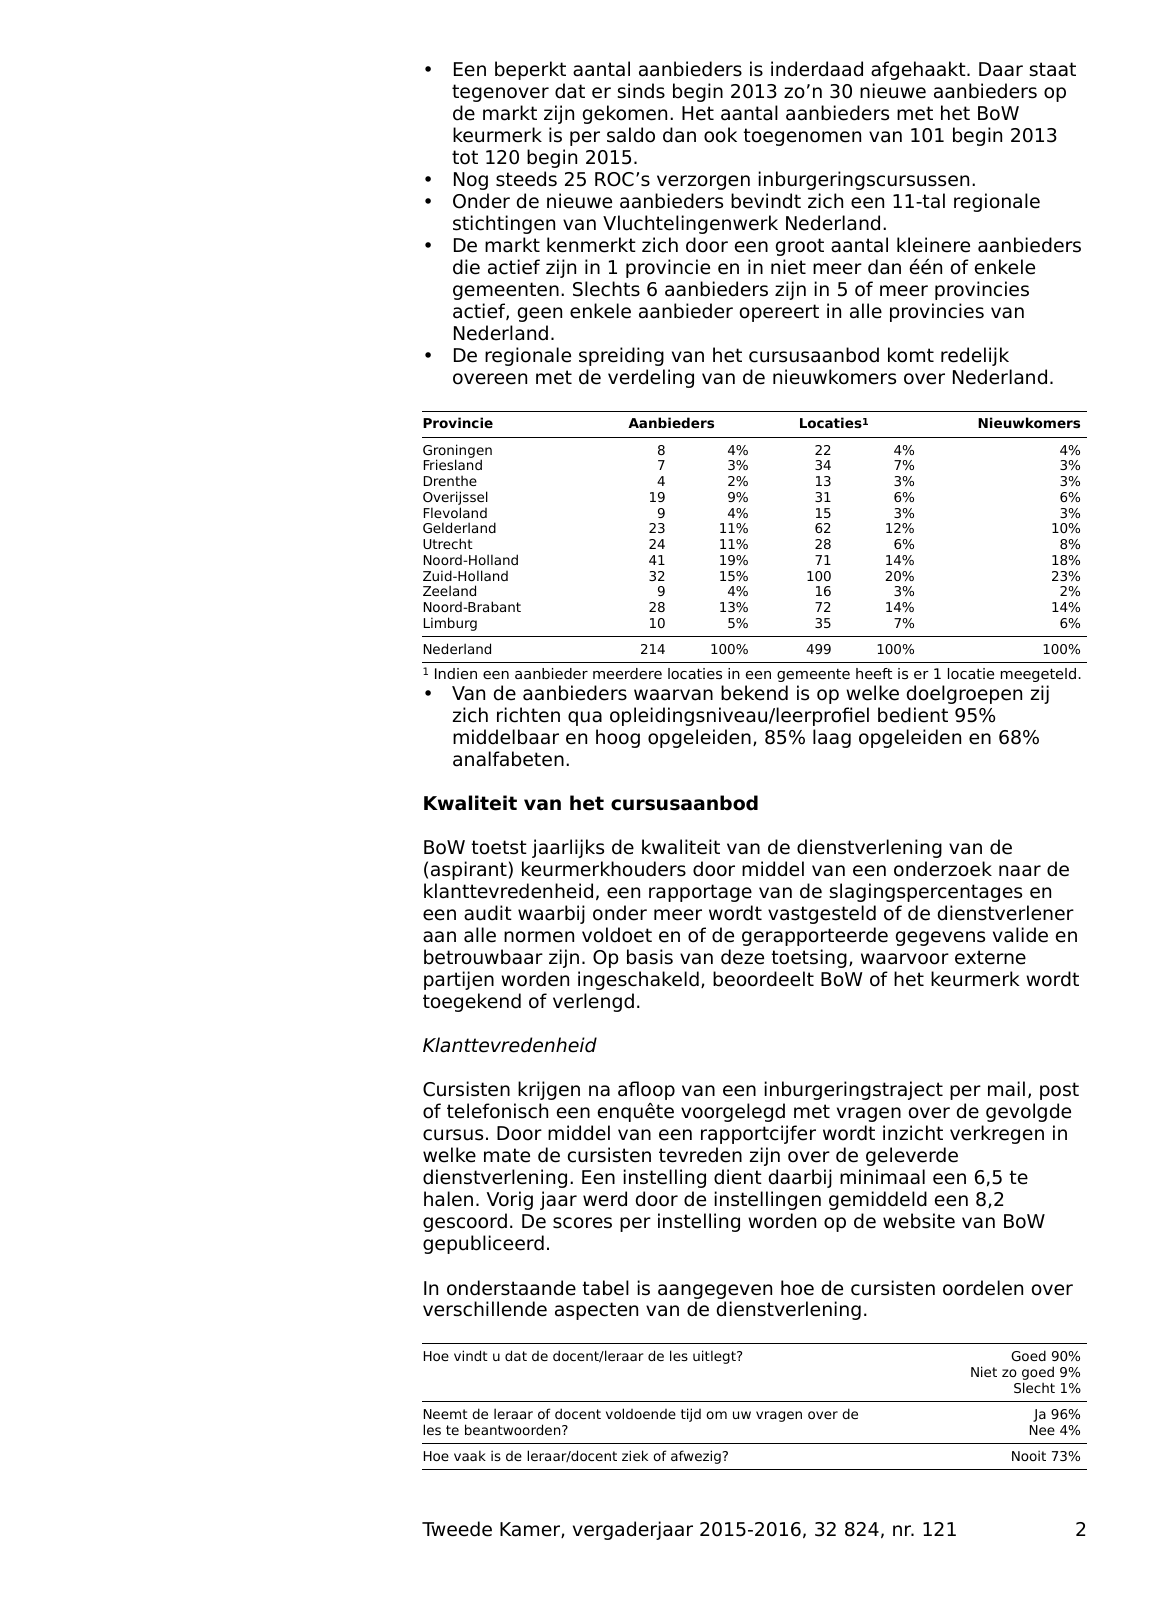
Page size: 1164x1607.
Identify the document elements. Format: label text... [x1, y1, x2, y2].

table_cell 2% [921, 584, 1087, 600]
table_cell 19 [588, 490, 671, 505]
table_cell 3% [838, 505, 921, 521]
table_cell Zeeland [422, 584, 588, 600]
table_cell 28 [588, 600, 671, 616]
table_cell 14% [838, 600, 921, 616]
table_cell 3% [921, 474, 1087, 490]
table_cell 10 [588, 616, 671, 636]
table_cell 100% [921, 637, 1087, 662]
text • De regionale spreiding van het cursusaanbod komt redelijk overeen met de verdeling van de nieuwkomers over Nederland. [422, 345, 1087, 389]
table_cell 14% [838, 553, 921, 568]
table_header Aanbieders [588, 412, 754, 437]
subtitle Klanttevredenheid [422, 1035, 1087, 1057]
table_cell 4 [588, 474, 671, 490]
table_cell 19% [671, 553, 754, 568]
table_cell 3% [921, 458, 1087, 474]
table_cell 7% [838, 458, 921, 474]
text • Een beperkt aantal aanbieders is inderdaad afgehaakt. Daar staat tegenover dat er sinds begin 2013 zo’n 30 nieuwe aanbieders op de markt zijn gekomen. Het aantal aanbieders met het BoW keurmerk is per saldo dan ook toegenomen van 101 begin 2013 tot 120 begin 2015. [422, 59, 1087, 169]
table_cell 4% [838, 438, 921, 458]
table_cell 7% [838, 616, 921, 636]
table_cell 28 [754, 537, 837, 553]
table_cell 23 [588, 521, 671, 537]
table_cell Friesland [422, 458, 588, 474]
table_cell 35 [754, 616, 837, 636]
table_cell Ja 96% Nee 4% [865, 1402, 1087, 1443]
table_cell 3% [921, 505, 1087, 521]
table_cell 62 [754, 521, 837, 537]
table_cell 499 [754, 637, 837, 662]
table_cell 10% [921, 521, 1087, 537]
table_cell 12% [838, 521, 921, 537]
table_cell 6% [838, 490, 921, 505]
table_cell 23% [921, 568, 1087, 584]
table_cell 71 [754, 553, 837, 568]
table_header Goed 90% Niet zo goed 9% Slecht 1% [865, 1344, 1087, 1401]
table_cell 14% [921, 600, 1087, 616]
table_cell 5% [671, 616, 754, 636]
table_cell 4% [671, 505, 754, 521]
table_cell Drenthe [422, 474, 588, 490]
text Cursisten krijgen na afloop van een inburgeringstraject per mail, post of telefonisch een enquête voorgelegd met vragen over de gevolgde cursus. Door middel van een rapportcijfer wordt inzicht verkregen in welke mate de cursisten tevreden zijn over de geleverde dienstverlening. Een instelling dient daarbij minimaal een 6,5 te halen. Vorig jaar werd door de instellingen gemiddeld een 8,2 gescoord. De scores per instelling worden op de website van BoW gepubliceerd. [422, 1079, 1087, 1255]
table_cell 13% [671, 600, 754, 616]
table_cell Noord-Holland [422, 553, 588, 568]
table_cell 2% [671, 474, 754, 490]
table_cell 100% [838, 637, 921, 662]
table_cell 7 [588, 458, 671, 474]
table_cell 9 [588, 584, 671, 600]
table_cell 4% [921, 438, 1087, 458]
text In onderstaande tabel is aangegeven hoe de cursisten oordelen over verschillende aspecten van de dienstverlening. [422, 1277, 1087, 1321]
table_cell 8 [588, 438, 671, 458]
table_cell 11% [671, 521, 754, 537]
table_cell Zuid-Holland [422, 568, 588, 584]
table_header Provincie [422, 412, 588, 437]
table_cell 8% [921, 537, 1087, 553]
table_cell 4% [671, 438, 754, 458]
text • De markt kenmerkt zich door een groot aantal kleinere aanbieders die actief zijn in 1 provincie en in niet meer dan één of enkele gemeenten. Slechts 6 aanbieders zijn in 5 of meer provincies actief, geen enkele aanbieder opereert in alle provincies van Nederland. [422, 235, 1087, 345]
table_cell Gelderland [422, 521, 588, 537]
table_cell 15 [754, 505, 837, 521]
table_cell 1 Indien een aanbieder meerdere locaties in een gemeente heeft is er 1 locatie meegeteld. [422, 663, 1087, 683]
table_header Nieuwkomers [921, 412, 1087, 437]
table_cell 6% [921, 616, 1087, 636]
table_cell 214 [588, 637, 671, 662]
table_cell 20% [838, 568, 921, 584]
text • Onder de nieuwe aanbieders bevindt zich een 11-tal regionale stichtingen van Vluchtelingenwerk Nederland. [422, 191, 1087, 235]
table_cell Neemt de leraar of docent voldoende tijd om uw vragen over de les te beantwoorden? [422, 1402, 865, 1443]
table_cell 34 [754, 458, 837, 474]
table_cell 32 [588, 568, 671, 584]
table_header Hoe vindt u dat de docent/leraar de les uitlegt? [422, 1344, 865, 1401]
table_cell Noord-Brabant [422, 600, 588, 616]
table_cell Groningen [422, 438, 588, 458]
table_cell 16 [754, 584, 837, 600]
table_cell 100 [754, 568, 837, 584]
text • Nog steeds 25 ROC’s verzorgen inburgeringscursussen. [422, 169, 1087, 191]
table_cell Utrecht [422, 537, 588, 553]
subtitle Kwaliteit van het cursusaanbod [422, 793, 1087, 815]
table_cell 13 [754, 474, 837, 490]
table_cell 11% [671, 537, 754, 553]
table_cell Hoe vaak is de leraar/docent ziek of afwezig? [422, 1444, 865, 1469]
table_cell 22 [754, 438, 837, 458]
table_cell 3% [838, 474, 921, 490]
table_cell 15% [671, 568, 754, 584]
table_cell 72 [754, 600, 837, 616]
table_cell 6% [921, 490, 1087, 505]
table_cell 3% [671, 458, 754, 474]
table_cell Limburg [422, 616, 588, 636]
table_cell 3% [838, 584, 921, 600]
table_cell 24 [588, 537, 671, 553]
table_cell 4% [671, 584, 754, 600]
text BoW toetst jaarlijks de kwaliteit van de dienstverlening van de (aspirant) keurmerkhouders door middel van een onderzoek naar de klanttevredenheid, een rapportage van de slagingspercentages en een audit waarbij onder meer wordt vastgesteld of de dienstverlener aan alle normen voldoet en of de gerapporteerde gegevens valide en betrouwbaar zijn. Op basis van deze toetsing, waarvoor externe partijen worden ingeschakeld, beoordeelt BoW of het keurmerk wordt toegekend of verlengd. [422, 837, 1087, 1013]
table_cell 41 [588, 553, 671, 568]
table_header Locaties1 [754, 412, 921, 437]
text • Van de aanbieders waarvan bekend is op welke doelgroepen zij zich richten qua opleidingsniveau/leerprofiel bedient 95% middelbaar en hoog opgeleiden, 85% laag opgeleiden en 68% analfabeten. [422, 683, 1087, 771]
table_cell 18% [921, 553, 1087, 568]
table_cell Flevoland [422, 505, 588, 521]
table_cell Nederland [422, 637, 588, 662]
table_cell 100% [671, 637, 754, 662]
table_cell 6% [838, 537, 921, 553]
table_cell Overijssel [422, 490, 588, 505]
table_cell 9 [588, 505, 671, 521]
table_cell 9% [671, 490, 754, 505]
table_cell 31 [754, 490, 837, 505]
table_cell Nooit 73% [865, 1444, 1087, 1469]
